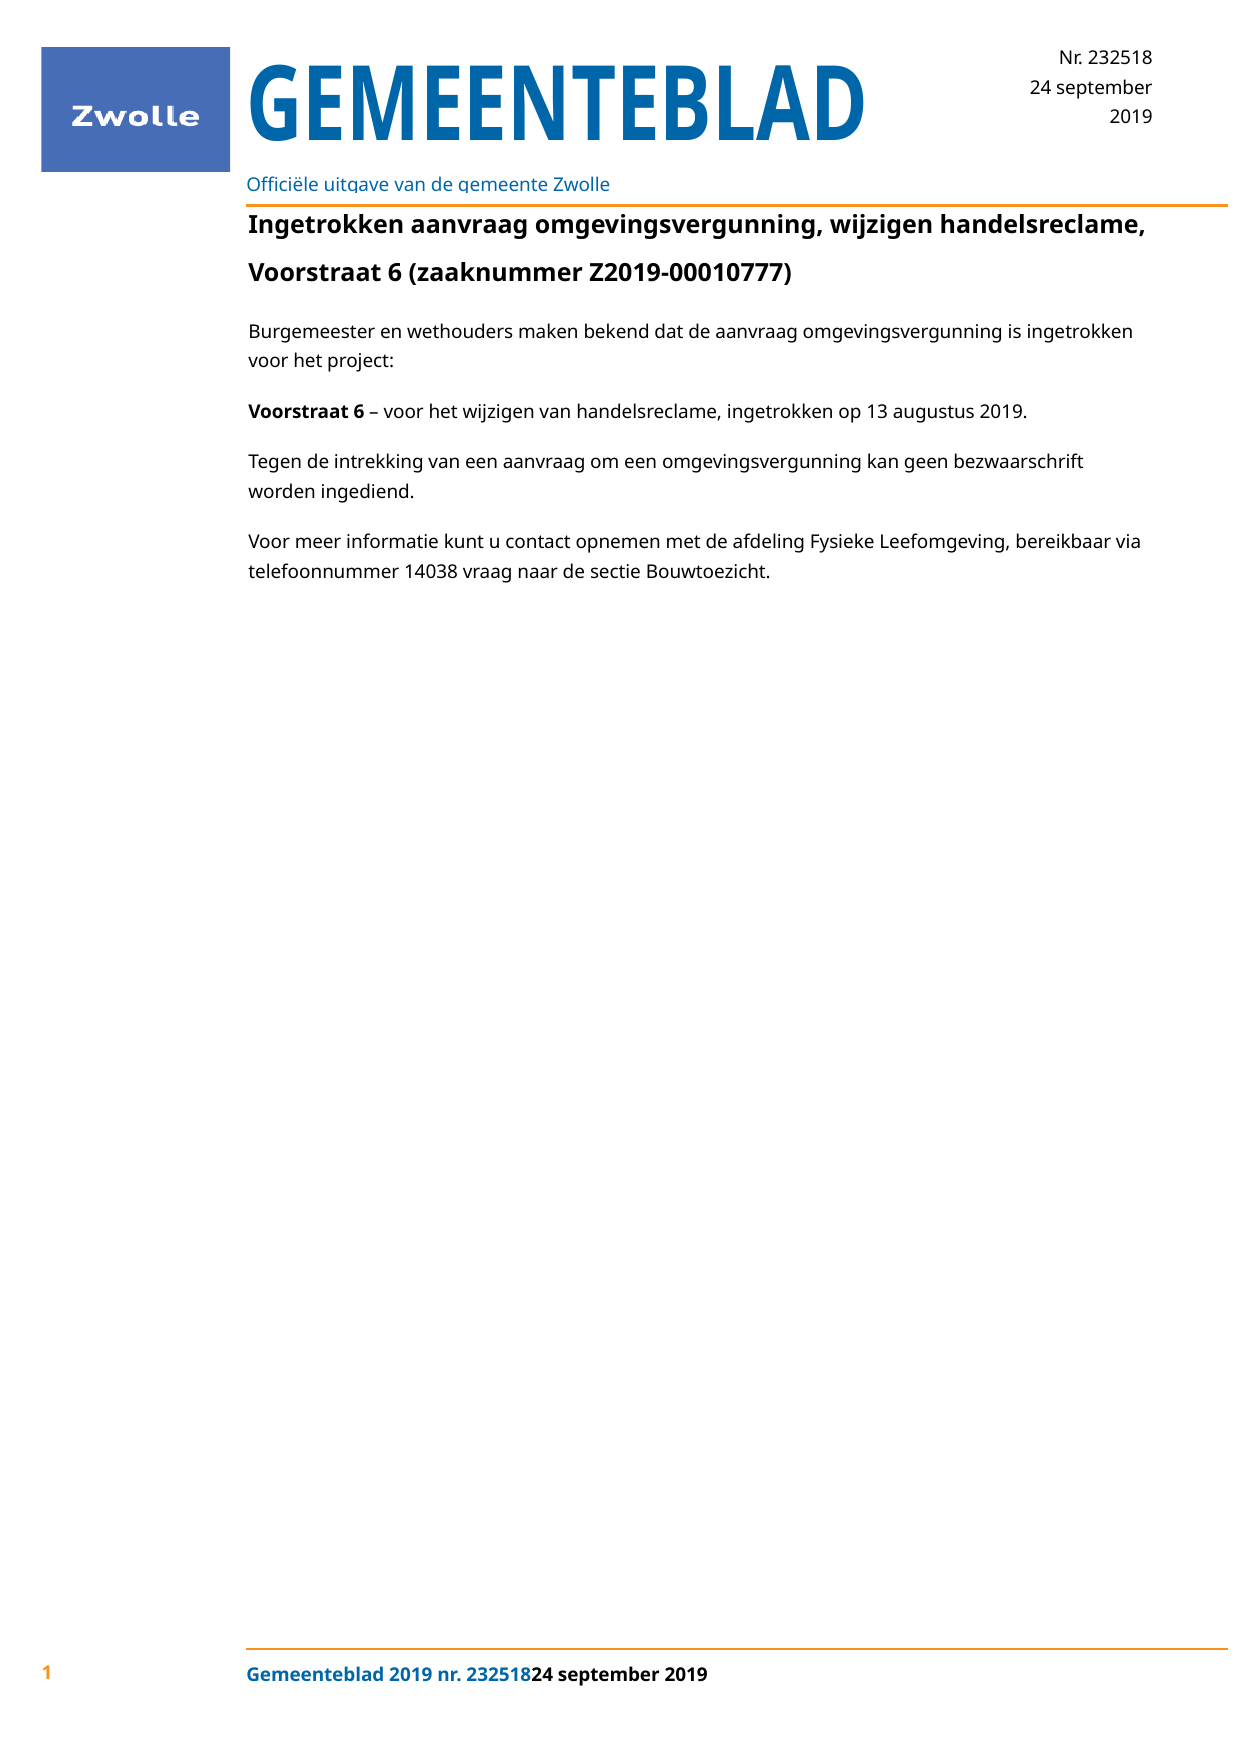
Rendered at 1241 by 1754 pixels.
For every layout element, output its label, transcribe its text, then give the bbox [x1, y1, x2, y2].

text Voor meer informatie kunt u contact opnemen met de afdeling Fysieke Leefomgeving, bereikbaar via telefoonnummer 14038 vraag naar de sectie Bouwtoezicht. [248, 528, 1152, 584]
text Voorstraat 6 – voor het wijzigen van handelsreclame, ingetrokken op 13 augustus 2019. [248, 398, 1152, 424]
picture [41, 47, 231, 172]
text Tegen de intrekking van een aanvraag om een omgevingsvergunning kan geen bezwaarschrift worden ingediend. [248, 448, 1152, 504]
text Ingetrokken aanvraag omgevingsvergunning, wijzigen handelsreclame, Voorstraat 6 (zaaknummer Z2019-00010777) [248, 207, 1152, 288]
text Burgemeester en wethouders maken bekend dat de aanvraag omgevingsvergunning is ingetrokken voor het project: [248, 318, 1152, 373]
